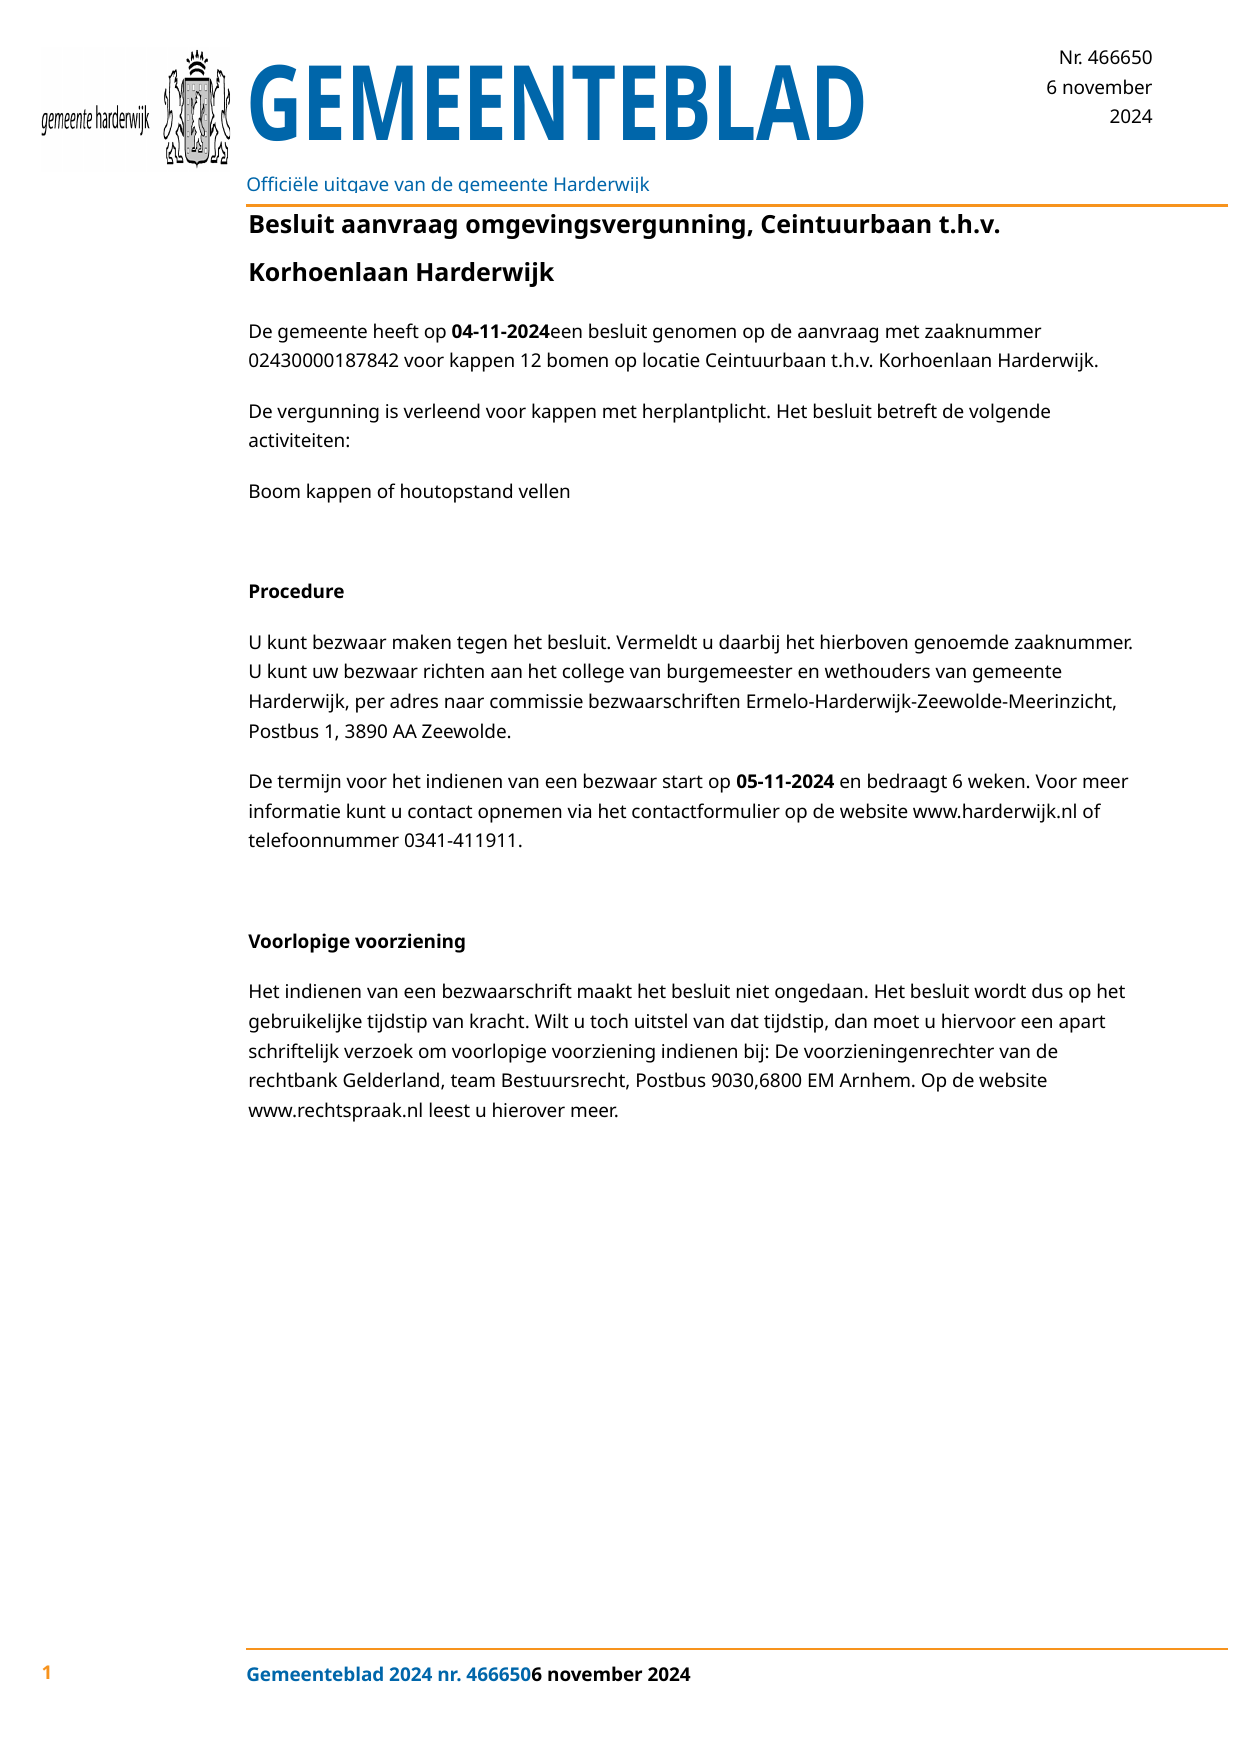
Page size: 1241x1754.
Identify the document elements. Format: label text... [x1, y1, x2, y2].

text U kunt bezwaar maken tegen het besluit. Vermeldt u daarbij het hierboven genoemde zaaknummer. U kunt uw bezwaar richten aan het college van burgemeester en wethouders van gemeente Harderwijk, per adres naar commissie bezwaarschriften Ermelo-Harderwijk-Zeewolde-Meerinzicht, Postbus 1, 3890 AA Zeewolde. [248, 629, 1152, 744]
text Procedure [248, 579, 1152, 604]
text Voorlopige voorziening [248, 928, 1152, 954]
text De vergunning is verleend voor kappen met herplantplicht. Het besluit betreft de volgende activiteiten: [248, 398, 1152, 453]
picture [41, 47, 231, 172]
text De termijn voor het indienen van een bezwaar start op 05-11-2024 en bedraagt 6 weken. Voor meer informatie kunt u contact opnemen via het contactformulier op de website www.harderwijk.nl of telefoonnummer 0341-411911. [248, 768, 1152, 853]
text Het indienen van een bezwaarschrift maakt het besluit niet ongedaan. Het besluit wordt dus op het gebruikelijke tijdstip van kracht. Wilt u toch uitstel van dat tijdstip, dan moet u hiervoor een apart schriftelijk verzoek om voorlopige voorziening indienen bij: De voorzieningenrechter van de rechtbank Gelderland, team Bestuursrecht, Postbus 9030,6800 EM Arnhem. Op de website www.rechtspraak.nl leest u hierover meer. [248, 979, 1152, 1123]
text Boom kappen of houtopstand vellen [248, 478, 1152, 504]
text De gemeente heeft op 04-11-2024een besluit genomen op de aanvraag met zaaknummer 02430000187842 voor kappen 12 bomen op locatie Ceintuurbaan t.h.v. Korhoenlaan Harderwijk. [248, 318, 1152, 373]
text Besluit aanvraag omgevingsvergunning, Ceintuurbaan t.h.v. Korhoenlaan Harderwijk [248, 207, 1152, 288]
